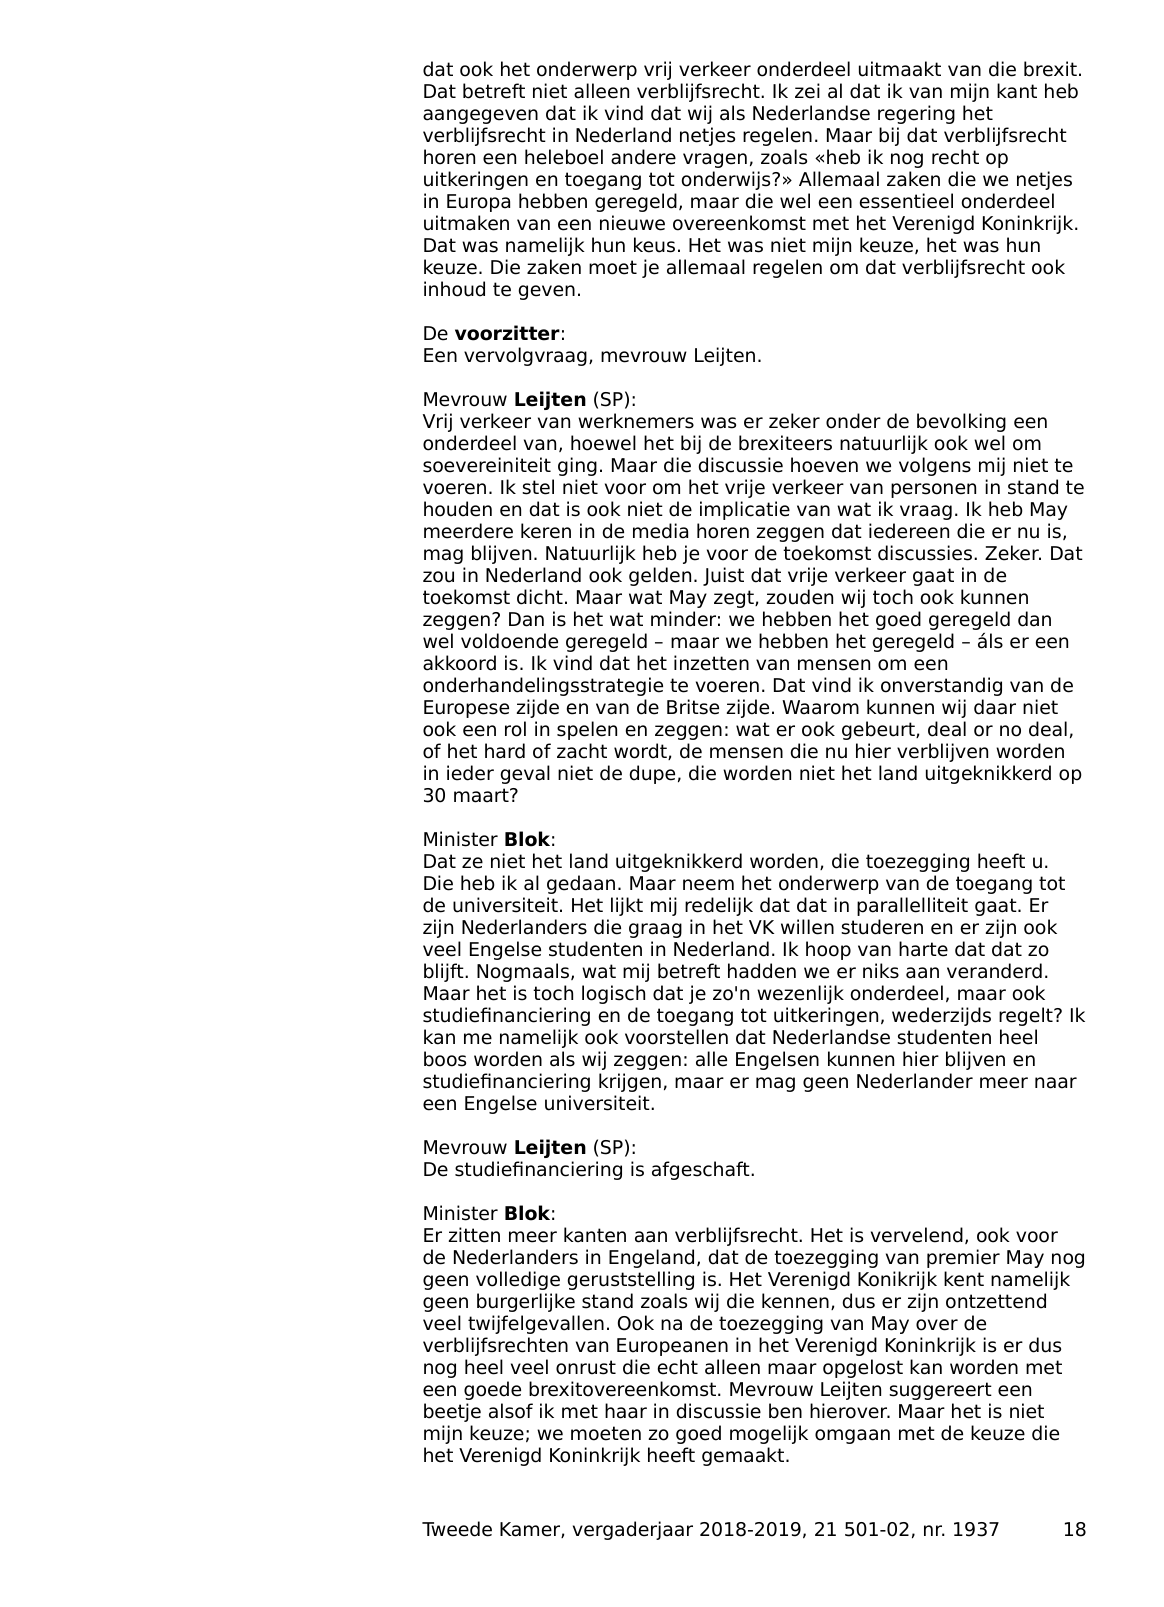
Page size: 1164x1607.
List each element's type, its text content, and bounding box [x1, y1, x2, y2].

text Mevrouw Leijten (SP): [422, 389, 1087, 411]
text Vrij verkeer van werknemers was er zeker onder de bevolking een onderdeel van, hoewel het bij de brexiteers natuurlijk ook wel om soevereiniteit ging. Maar die discussie hoeven we volgens mij niet te voeren. Ik stel niet voor om het vrije verkeer van personen in stand te houden en dat is ook niet de implicatie van wat ik vraag. Ik heb May meerdere keren in de media horen zeggen dat iedereen die er nu is, mag blijven. Natuurlijk heb je voor de toekomst discussies. Zeker. Dat zou in Nederland ook gelden. Juist dat vrije verkeer gaat in de toekomst dicht. Maar wat May zegt, zouden wij toch ook kunnen zeggen? Dan is het wat minder: we hebben het goed geregeld dan wel voldoende geregeld – maar we hebben het geregeld – áls er een akkoord is. Ik vind dat het inzetten van mensen om een onderhandelingsstrategie te voeren. Dat vind ik onverstandig van de Europese zijde en van de Britse zijde. Waarom kunnen wij daar niet ook een rol in spelen en zeggen: wat er ook gebeurt, deal or no deal, of het hard of zacht wordt, de mensen die nu hier verblijven worden in ieder geval niet de dupe, die worden niet het land uitgeknikkerd op 30 maart? [422, 411, 1087, 807]
text Een vervolgvraag, mevrouw Leijten. [422, 345, 1087, 367]
text Minister Blok: [422, 1203, 1087, 1225]
text De studiefinanciering is afgeschaft. [422, 1159, 1087, 1181]
text Dat ze niet het land uitgeknikkerd worden, die toezegging heeft u. Die heb ik al gedaan. Maar neem het onderwerp van de toegang tot de universiteit. Het lijkt mij redelijk dat dat in parallelliteit gaat. Er zijn Nederlanders die graag in het VK willen studeren en er zijn ook veel Engelse studenten in Nederland. Ik hoop van harte dat dat zo blijft. Nogmaals, wat mij betreft hadden we er niks aan veranderd. Maar het is toch logisch dat je zo'n wezenlijk onderdeel, maar ook studiefinanciering en de toegang tot uitkeringen, wederzijds regelt? Ik kan me namelijk ook voorstellen dat Nederlandse studenten heel boos worden als wij zeggen: alle Engelsen kunnen hier blijven en studiefinanciering krijgen, maar er mag geen Nederlander meer naar een Engelse universiteit. [422, 851, 1087, 1115]
text Mevrouw Leijten (SP): [422, 1137, 1087, 1159]
text Minister Blok: [422, 829, 1087, 851]
text dat ook het onderwerp vrij verkeer onderdeel uitmaakt van die brexit. Dat betreft niet alleen verblijfsrecht. Ik zei al dat ik van mijn kant heb aangegeven dat ik vind dat wij als Nederlandse regering het verblijfsrecht in Nederland netjes regelen. Maar bij dat verblijfsrecht horen een heleboel andere vragen, zoals «heb ik nog recht op uitkeringen en toegang tot onderwijs?» Allemaal zaken die we netjes in Europa hebben geregeld, maar die wel een essentieel onderdeel uitmaken van een nieuwe overeenkomst met het Verenigd Koninkrijk. Dat was namelijk hun keus. Het was niet mijn keuze, het was hun keuze. Die zaken moet je allemaal regelen om dat verblijfsrecht ook inhoud te geven. [422, 59, 1087, 301]
text De voorzitter: [422, 323, 1087, 345]
text Er zitten meer kanten aan verblijfsrecht. Het is vervelend, ook voor de Nederlanders in Engeland, dat de toezegging van premier May nog geen volledige geruststelling is. Het Verenigd Konikrijk kent namelijk geen burgerlijke stand zoals wij die kennen, dus er zijn ontzettend veel twijfelgevallen. Ook na de toezegging van May over de verblijfsrechten van Europeanen in het Verenigd Koninkrijk is er dus nog heel veel onrust die echt alleen maar opgelost kan worden met een goede brexitovereenkomst. Mevrouw Leijten suggereert een beetje alsof ik met haar in discussie ben hierover. Maar het is niet mijn keuze; we moeten zo goed mogelijk omgaan met de keuze die het Verenigd Koninkrijk heeft gemaakt. [422, 1225, 1087, 1467]
